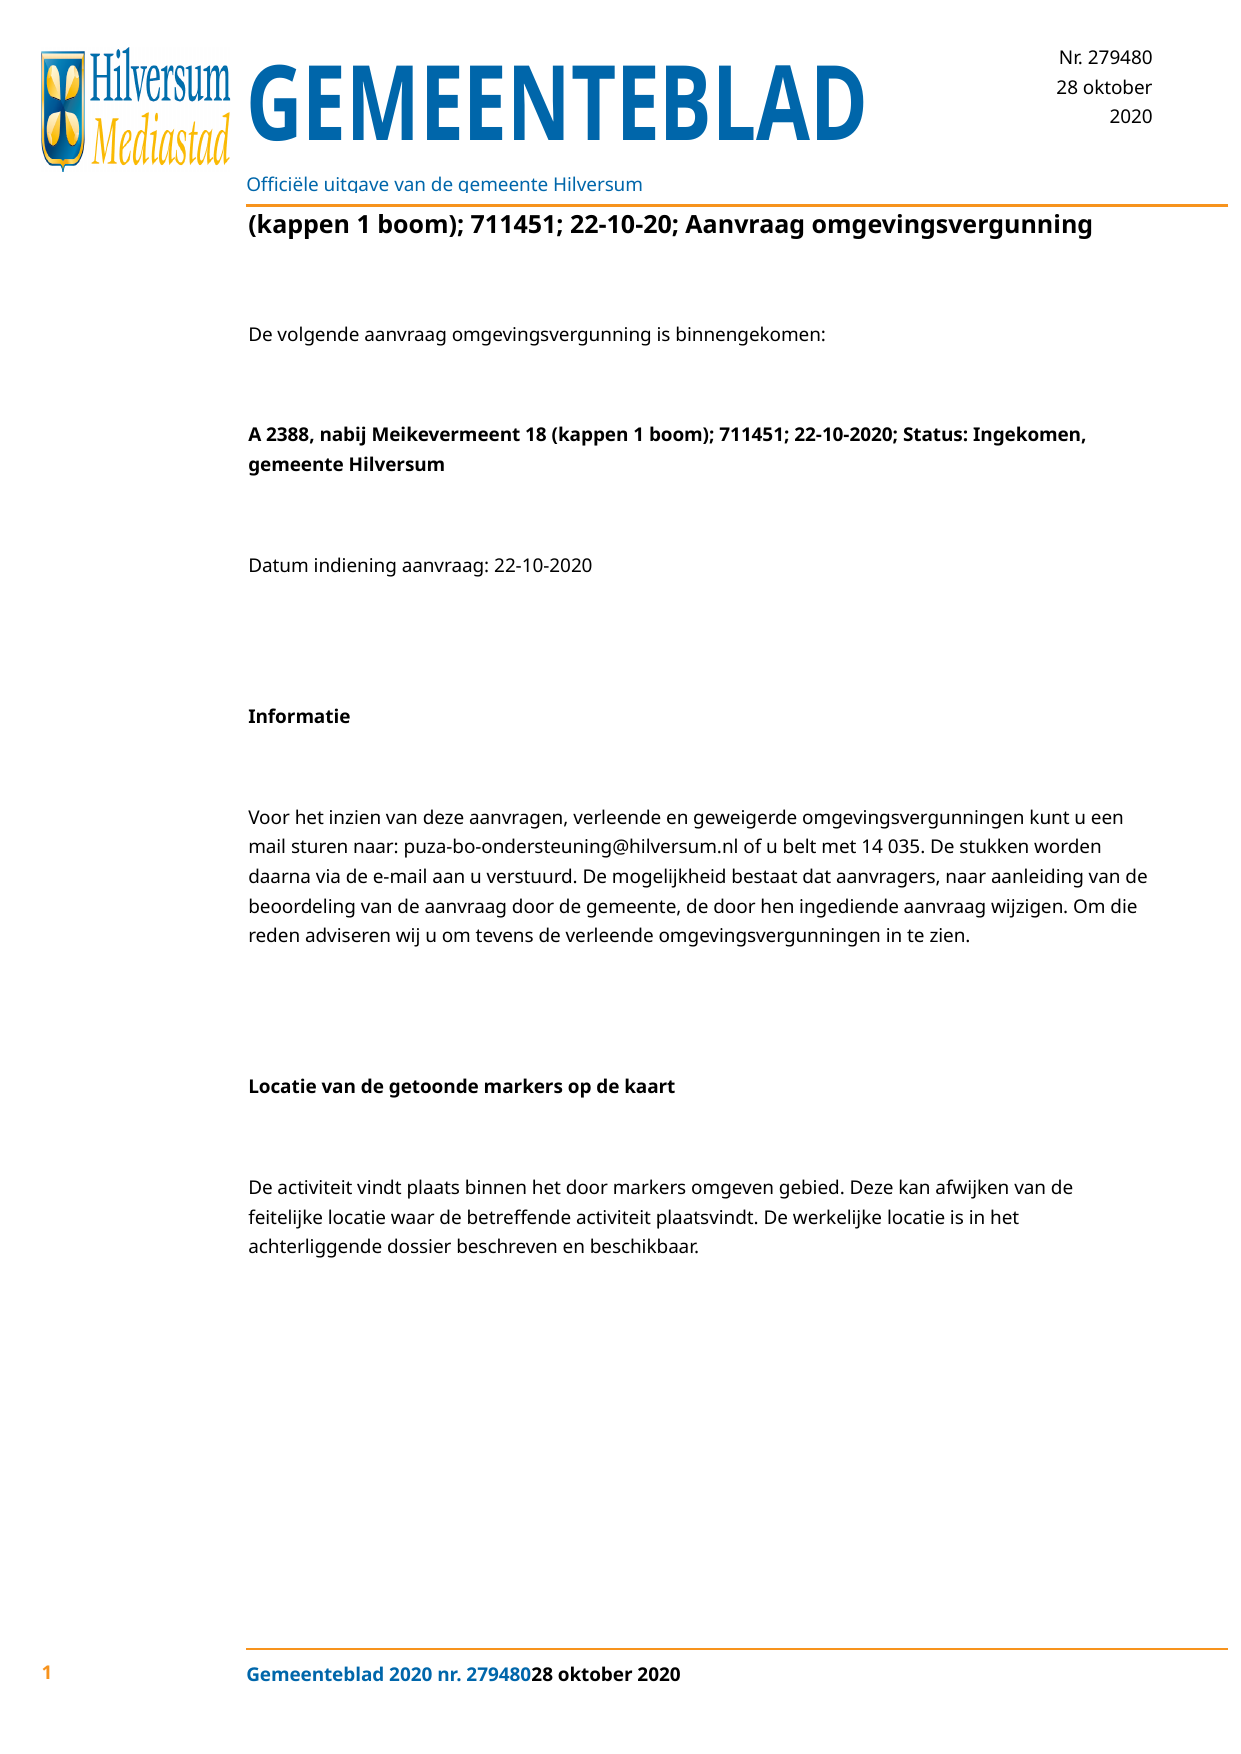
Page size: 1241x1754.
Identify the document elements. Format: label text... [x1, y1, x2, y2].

text A 2388, nabij Meikevermeent 18 (kappen 1 boom); 711451; 22-10-2020; Status: Ingekomen, gemeente Hilversum [248, 422, 1152, 477]
text Locatie van de getoonde markers op de kaart [248, 1074, 1152, 1099]
text De activiteit vindt plaats binnen het door markers omgeven gebied. Deze kan afwijken van de feitelijke locatie waar de betreffende activiteit plaatsvindt. De werkelijke locatie is in het achterliggende dossier beschreven en beschikbaar. [248, 1174, 1152, 1259]
picture [41, 47, 231, 172]
text Informatie [248, 703, 1152, 729]
text Datum indiening aanvraag: 22-10-2020 [248, 552, 1152, 578]
text (kappen 1 boom); 711451; 22-10-20; Aanvraag omgevingsvergunning [248, 207, 1152, 241]
text De volgende aanvraag omgevingsvergunning is binnengekomen: [248, 321, 1152, 346]
text Voor het inzien van deze aanvragen, verleende en geweigerde omgevingsvergunningen kunt u een mail sturen naar: puza-bo-ondersteuning@hilversum.nl of u belt met 14 035. De stukken worden daarna via de e-mail aan u verstuurd. De mogelijkheid bestaat dat aanvragers, naar aanleiding van de beoordeling van de aanvraag door de gemeente, de door hen ingediende aanvraag wijzigen. Om die reden adviseren wij u om tevens de verleende omgevingsvergunningen in te zien. [248, 804, 1152, 948]
